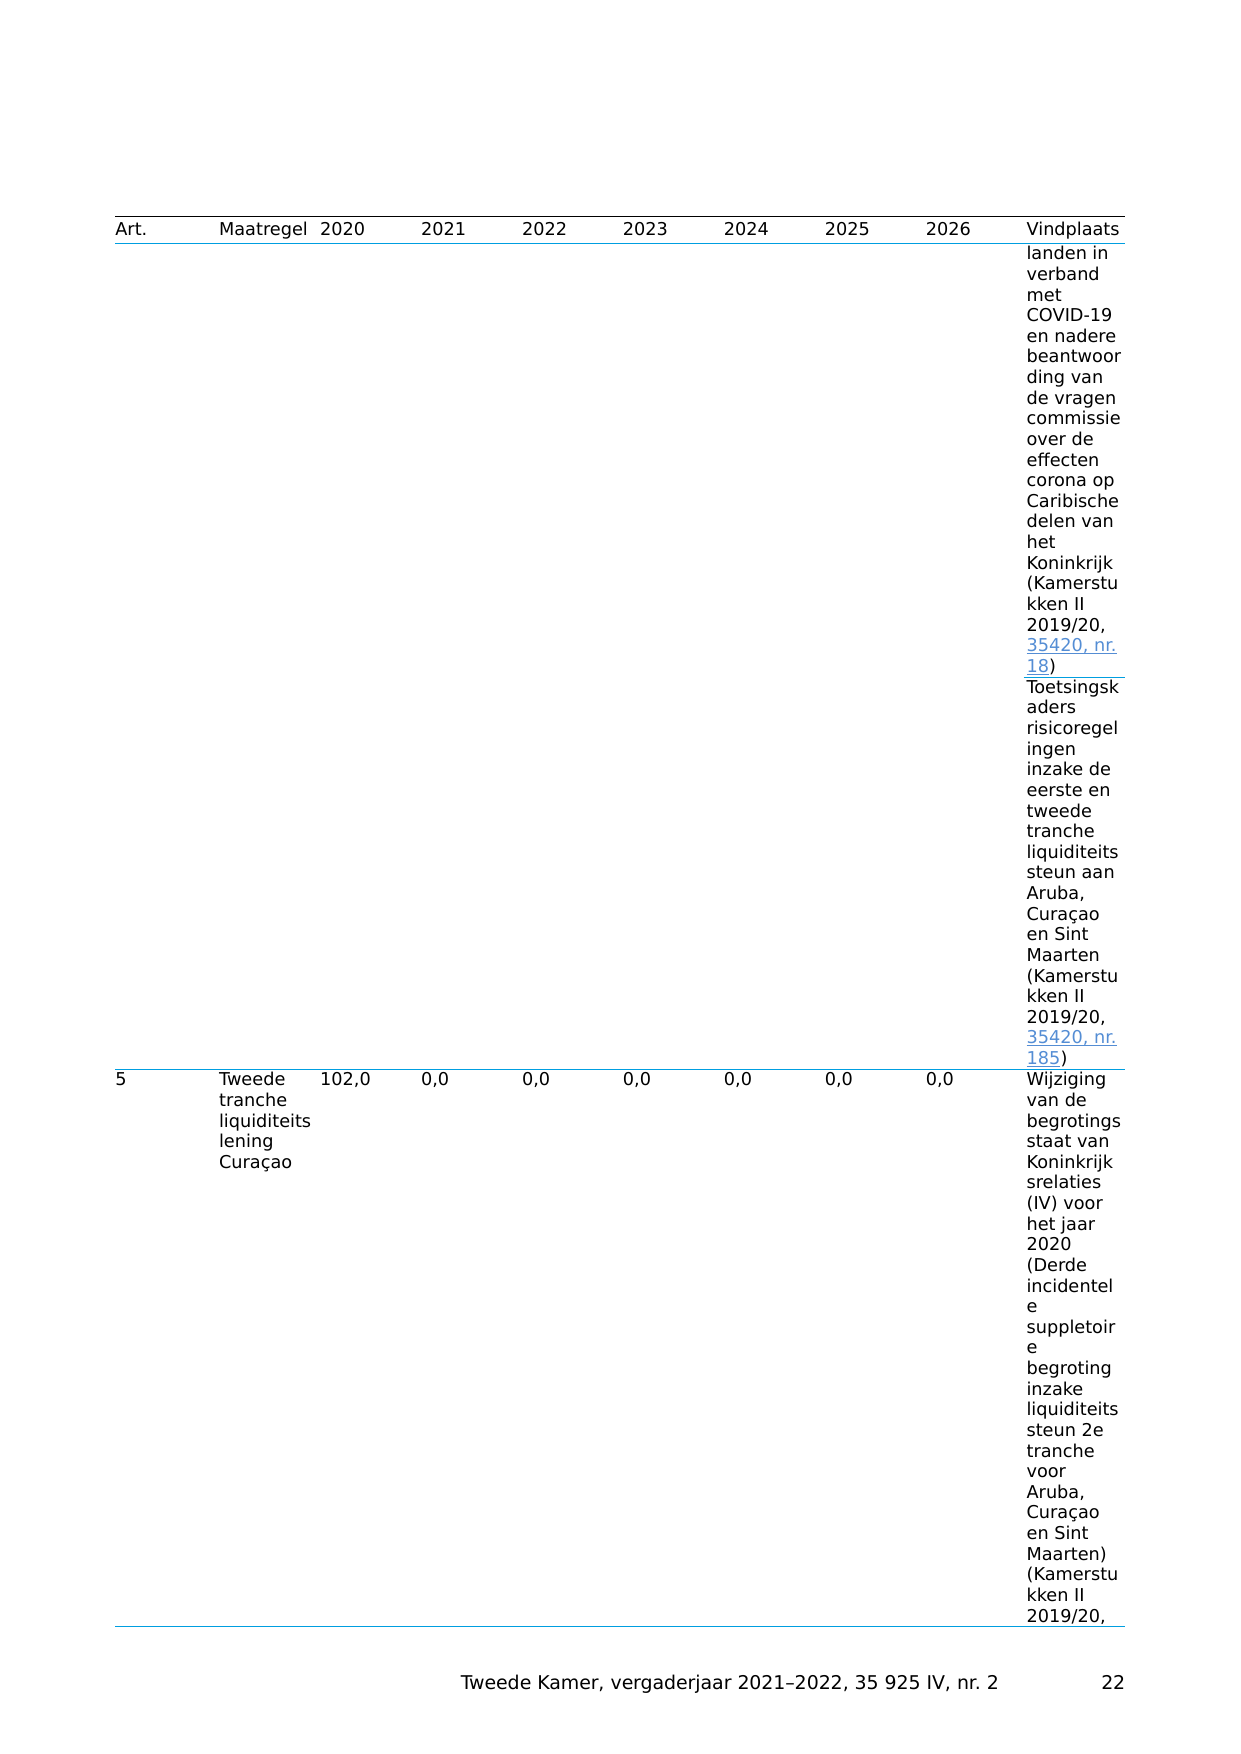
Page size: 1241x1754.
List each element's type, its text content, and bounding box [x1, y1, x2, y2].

table_cell [620, 244, 721, 1069]
table_cell 2026 [923, 217, 1023, 243]
table_cell 102,0 [317, 1070, 418, 1626]
table_cell Vindplaats [1024, 217, 1125, 243]
table_cell 2023 [620, 217, 721, 243]
table_cell Art. [115, 217, 216, 243]
table_header Tabel 2 Begrote uitgaven aan coronamaatregelen op de begroting Koninkrijksrelaties (bedragen x € 1 mln.) [115, 191, 1125, 216]
table_cell [418, 244, 519, 1069]
table_cell [216, 244, 317, 1069]
table_cell 0,0 [418, 1070, 519, 1626]
table_cell [923, 244, 1023, 1069]
table_cell [519, 244, 620, 1069]
table_cell 0,0 [519, 1070, 620, 1626]
table_cell Wijziging van de begrotingsstaat van Koninkrijksrelaties (IV) voor het jaar 2020 (Derde incidentele suppletoire begroting inzake liquiditeitssteun 2e tranche voor Aruba, Curaçao en Sint Maarten) (Kamerstukken II 2019/20, [1024, 1070, 1125, 1626]
table_cell 0,0 [620, 1070, 721, 1626]
table_cell landen in verband met COVID-19 en nadere beantwoording van de vragen commissie over de effecten corona op Caribische delen van het Koninkrijk (Kamerstukken II 2019/20, 35420, nr. 18) [1024, 244, 1125, 676]
table_cell 5 [115, 1070, 216, 1626]
table_cell 2022 [519, 217, 620, 243]
table_cell [317, 244, 418, 1069]
table_cell 2024 [721, 217, 822, 243]
table_cell 0,0 [923, 1070, 1023, 1626]
table_cell [822, 244, 923, 1069]
table_cell 2021 [418, 217, 519, 243]
table_cell [115, 244, 216, 1069]
table_cell 2020 [317, 217, 418, 243]
table_cell Maatregel [216, 217, 317, 243]
table_cell 0,0 [822, 1070, 923, 1626]
table_cell Toetsingskaders risicoregelingen inzake de eerste en tweede tranche liquiditeitssteun aan Aruba, Curaçao en Sint Maarten (Kamerstukken II 2019/20, 35420, nr. 185) [1024, 678, 1125, 1069]
table_cell [721, 244, 822, 1069]
table_cell Tweede tranche liquiditeitslening Curaçao [216, 1070, 317, 1626]
table_cell 2025 [822, 217, 923, 243]
table_cell 0,0 [721, 1070, 822, 1626]
